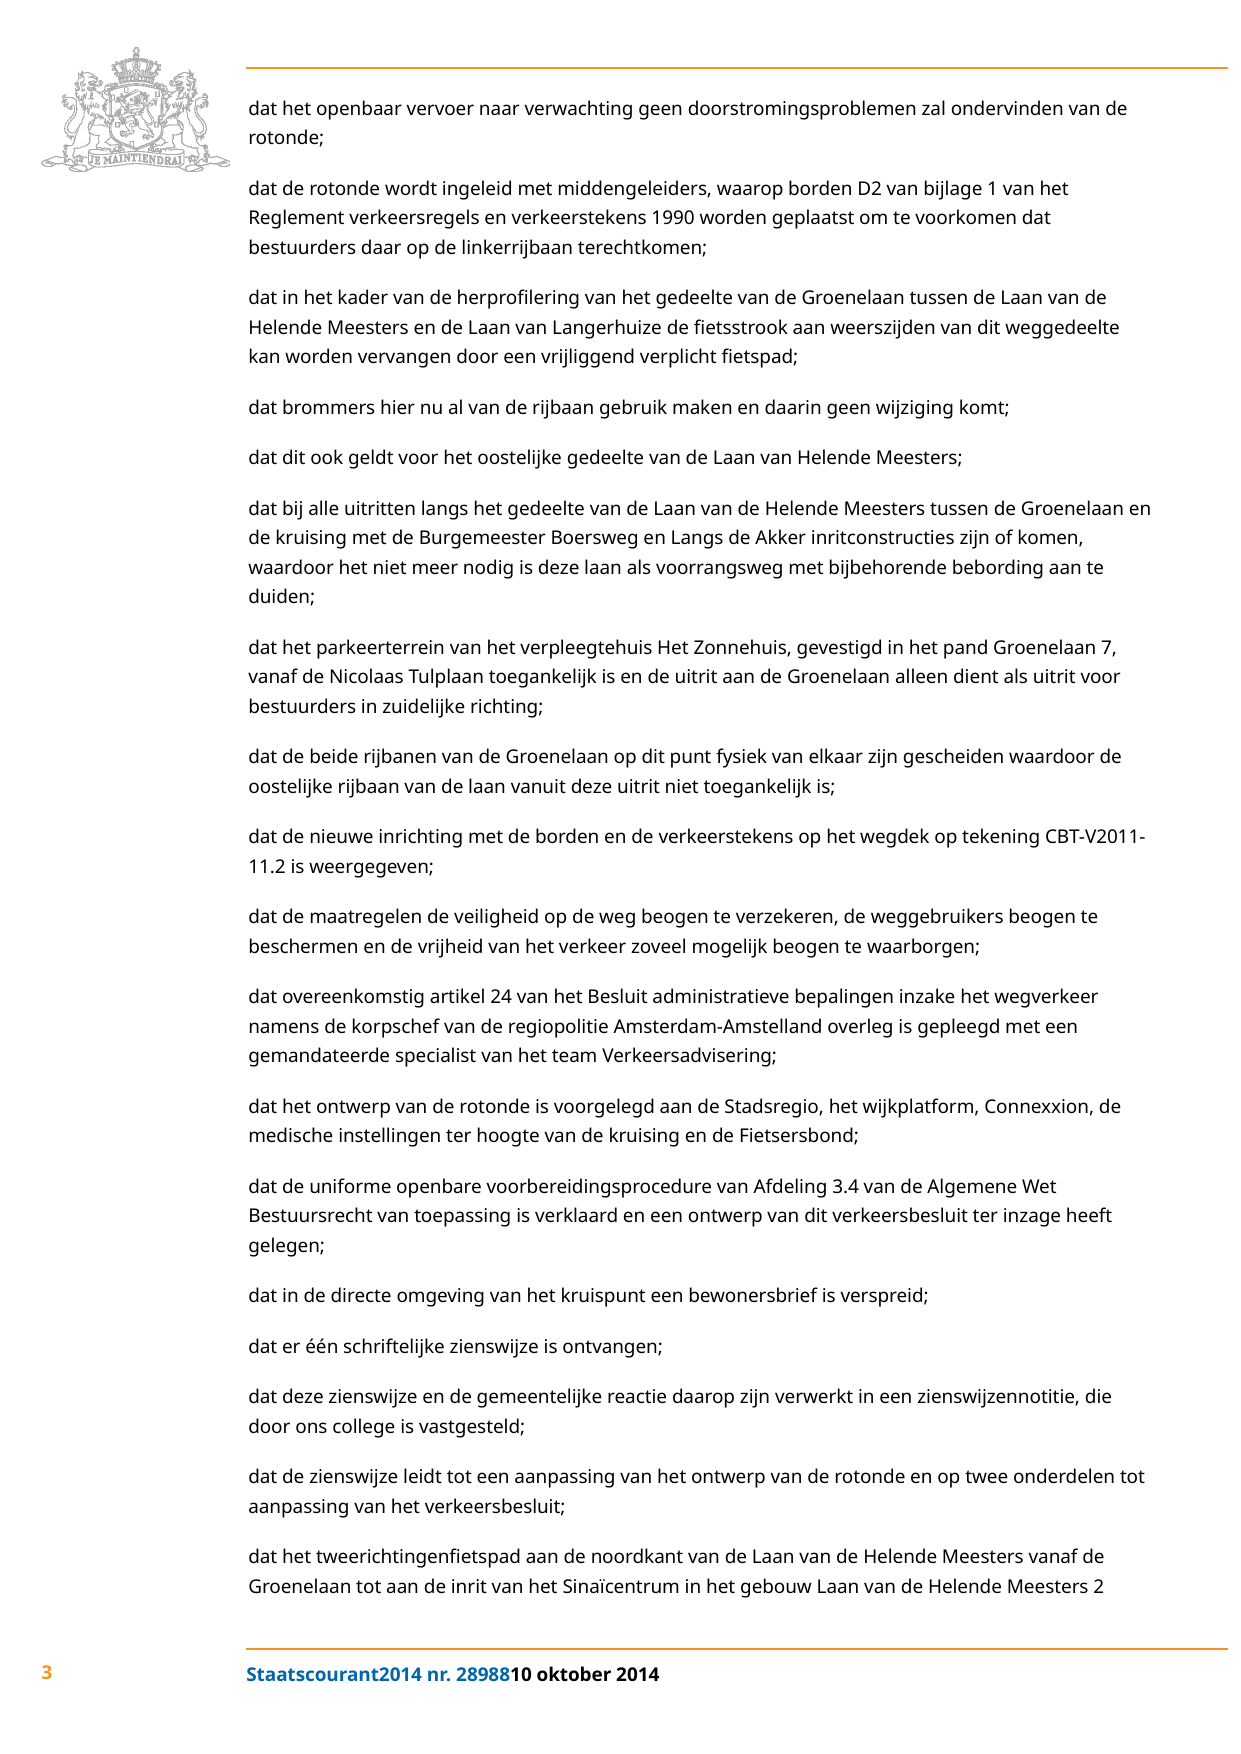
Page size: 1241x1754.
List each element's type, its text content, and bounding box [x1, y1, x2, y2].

text dat brommers hier nu al van de rijbaan gebruik maken en daarin geen wijziging komt; [248, 394, 1152, 420]
text dat dit ook geldt voor het oostelijke gedeelte van de Laan van Helende Meesters; [248, 444, 1152, 470]
text dat bij alle uitritten langs het gedeelte van de Laan van de Helende Meesters tussen de Groenelaan en de kruising met de Burgemeester Boersweg en Langs de Akker inritconstructies zijn of komen, waardoor het niet meer nodig is deze laan als voorrangsweg met bijbehorende bebording aan te duiden; [248, 495, 1152, 609]
text dat de beide rijbanen van de Groenelaan op dit punt fysiek van elkaar zijn gescheiden waardoor de oostelijke rijbaan van de laan vanuit deze uitrit niet toegankelijk is; [248, 743, 1152, 799]
text dat de rotonde wordt ingeleid met middengeleiders, waarop borden D2 van bijlage 1 van het Reglement verkeersregels en verkeerstekens 1990 worden geplaatst om te voorkomen dat bestuurders daar op de linkerrijbaan terechtkomen; [248, 175, 1152, 260]
text dat in de directe omgeving van het kruispunt een bewonersbrief is verspreid; [248, 1283, 1152, 1308]
text dat het openbaar vervoer naar verwachting geen doorstromingsproblemen zal ondervinden van de rotonde; [248, 95, 1152, 150]
text dat het ontwerp van de rotonde is voorgelegd aan de Stadsregio, het wijkplatform, Connexxion, de medische instellingen ter hoogte van de kruising en de Fietsersbond; [248, 1093, 1152, 1148]
text dat het tweerichtingenfietspad aan de noordkant van de Laan van de Helende Meesters vanaf de Groenelaan tot aan de inrit van het Sinaïcentrum in het gebouw Laan van de Helende Meesters 2 [248, 1543, 1152, 1599]
text dat er één schriftelijke zienswijze is ontvangen; [248, 1333, 1152, 1359]
text dat overeenkomstig artikel 24 van het Besluit administratieve bepalingen inzake het wegverkeer namens de korpschef van de regiopolitie Amsterdam-Amstelland overleg is gepleegd met een gemandateerde specialist van het team Verkeersadvisering; [248, 983, 1152, 1068]
text dat de uniforme openbare voorbereidingsprocedure van Afdeling 3.4 van de Algemene Wet Bestuursrecht van toepassing is verklaard en een ontwerp van dit verkeersbesluit ter inzage heeft gelegen; [248, 1173, 1152, 1258]
text dat deze zienswijze en de gemeentelijke reactie daarop zijn verwerkt in een zienswijzennotitie, die door ons college is vastgesteld; [248, 1383, 1152, 1439]
text dat de zienswijze leidt tot een aanpassing van het ontwerp van de rotonde en op twee onderdelen tot aanpassing van het verkeersbesluit; [248, 1463, 1152, 1519]
text dat het parkeerterrein van het verpleegtehuis Het Zonnehuis, gevestigd in het pand Groenelaan 7, vanaf de Nicolaas Tulplaan toegankelijk is en de uitrit aan de Groenelaan alleen dient als uitrit voor bestuurders in zuidelijke richting; [248, 634, 1152, 719]
picture [41, 47, 231, 172]
text dat de maatregelen de veiligheid op de weg beogen te verzekeren, de weggebruikers beogen te beschermen en de vrijheid van het verkeer zoveel mogelijk beogen te waarborgen; [248, 903, 1152, 959]
text dat in het kader van de herprofilering van het gedeelte van de Groenelaan tussen de Laan van de Helende Meesters en de Laan van Langerhuize de fietsstrook aan weerszijden van dit weggedeelte kan worden vervangen door een vrijliggend verplicht fietspad; [248, 284, 1152, 369]
text dat de nieuwe inrichting met de borden en de verkeerstekens op het wegdek op tekening CBT-V2011-11.2 is weergegeven; [248, 823, 1152, 879]
